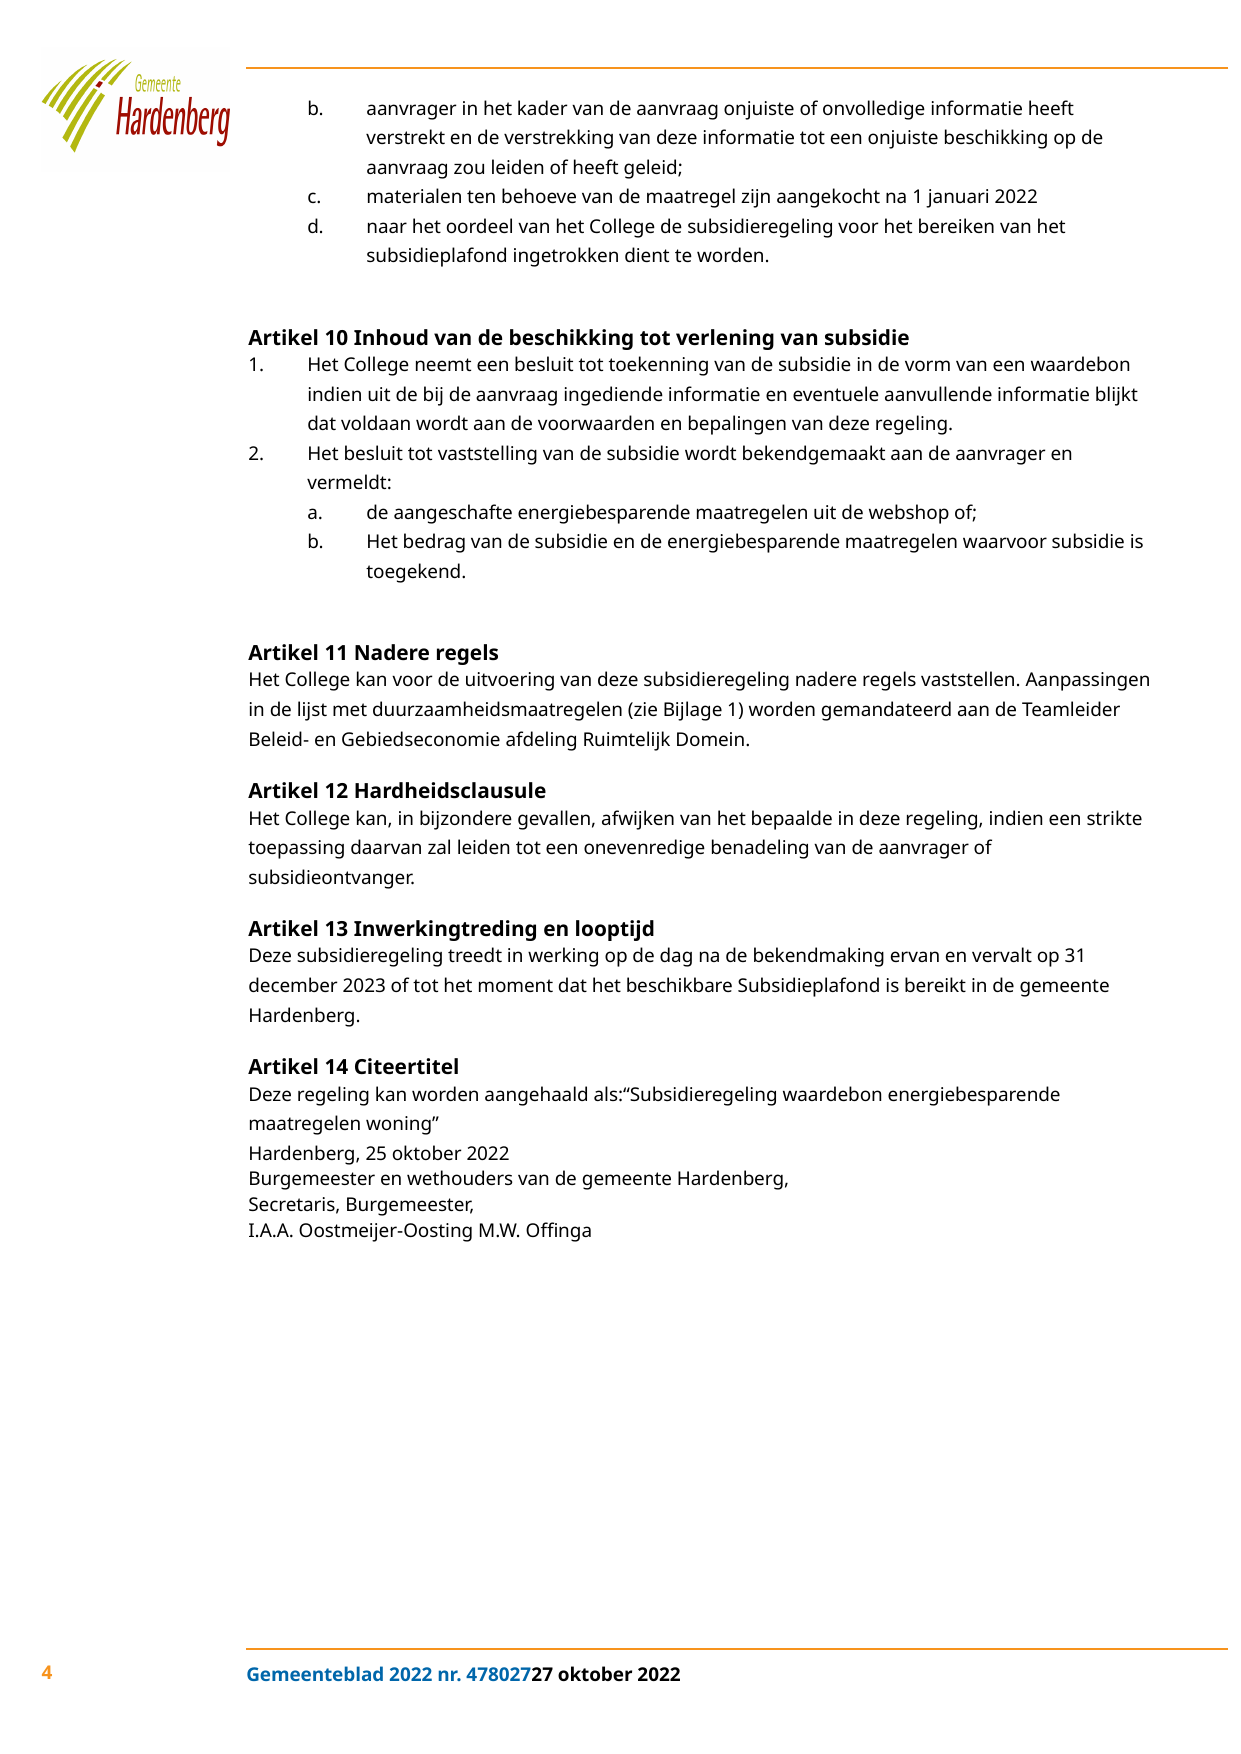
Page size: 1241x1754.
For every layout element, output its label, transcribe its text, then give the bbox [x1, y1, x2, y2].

text Hardenberg, 25 oktober 2022 [248, 1140, 1152, 1166]
list de aangeschafte energiebesparende maatregelen uit de webshop of; [307, 499, 1152, 525]
picture [41, 47, 231, 172]
text Artikel 13 Inwerkingtreding en looptijd [248, 914, 1152, 943]
text Burgemeester en wethouders van de gemeente Hardenberg, [248, 1166, 1152, 1191]
list Het besluit tot vaststelling van de subsidie wordt bekendgemaakt aan de aanvrager en vermeldt: [248, 440, 1152, 495]
text I.A.A. Oostmeijer-Oosting M.W. Offinga [248, 1217, 1152, 1243]
text Deze regeling kan worden aangehaald als:“Subsidieregeling waardebon energiebesparende maatregelen woning” [248, 1081, 1152, 1136]
list naar het oordeel van het College de subsidieregeling voor het bereiken van het subsidieplafond ingetrokken dient te worden. [307, 213, 1152, 268]
text Artikel 12 Hardheidsclausule [248, 776, 1152, 805]
text Artikel 10 Inhoud van de beschikking tot verlening van subsidie [248, 323, 1152, 351]
text Secretaris, Burgemeester, [248, 1191, 1152, 1217]
text Artikel 11 Nadere regels [248, 638, 1152, 667]
text Artikel 14 Citeertitel [248, 1052, 1152, 1081]
text Deze subsidieregeling treedt in werking op de dag na de bekendmaking ervan en vervalt op 31 december 2023 of tot het moment dat het beschikbare Subsidieplafond is bereikt in de gemeente Hardenberg. [248, 943, 1152, 1028]
list Het bedrag van de subsidie en de energiebesparende maatregelen waarvoor subsidie is toegekend. [307, 529, 1152, 584]
text Het College kan voor de uitvoering van deze subsidieregeling nadere regels vaststellen. Aanpassingen in de lijst met duurzaamheidsmaatregelen (zie Bijlage 1) worden gemandateerd aan de Teamleider Beleid- en Gebiedseconomie afdeling Ruimtelijk Domein. [248, 667, 1152, 752]
text Het College kan, in bijzondere gevallen, afwijken van het bepaalde in deze regeling, indien een strikte toepassing daarvan zal leiden tot een onevenredige benadeling van de aanvrager of subsidieontvanger. [248, 805, 1152, 889]
list Het College neemt een besluit tot toekenning van de subsidie in de vorm van een waardebon indien uit de bij de aanvraag ingediende informatie en eventuele aanvullende informatie blijkt dat voldaan wordt aan de voorwaarden en bepalingen van deze regeling. [248, 351, 1152, 436]
list materialen ten behoeve van de maatregel zijn aangekocht na 1 januari 2022 [307, 183, 1152, 209]
list aanvrager in het kader van de aanvraag onjuiste of onvolledige informatie heeft verstrekt en de verstrekking van deze informatie tot een onjuiste beschikking op de aanvraag zou leiden of heeft geleid; [307, 95, 1152, 180]
